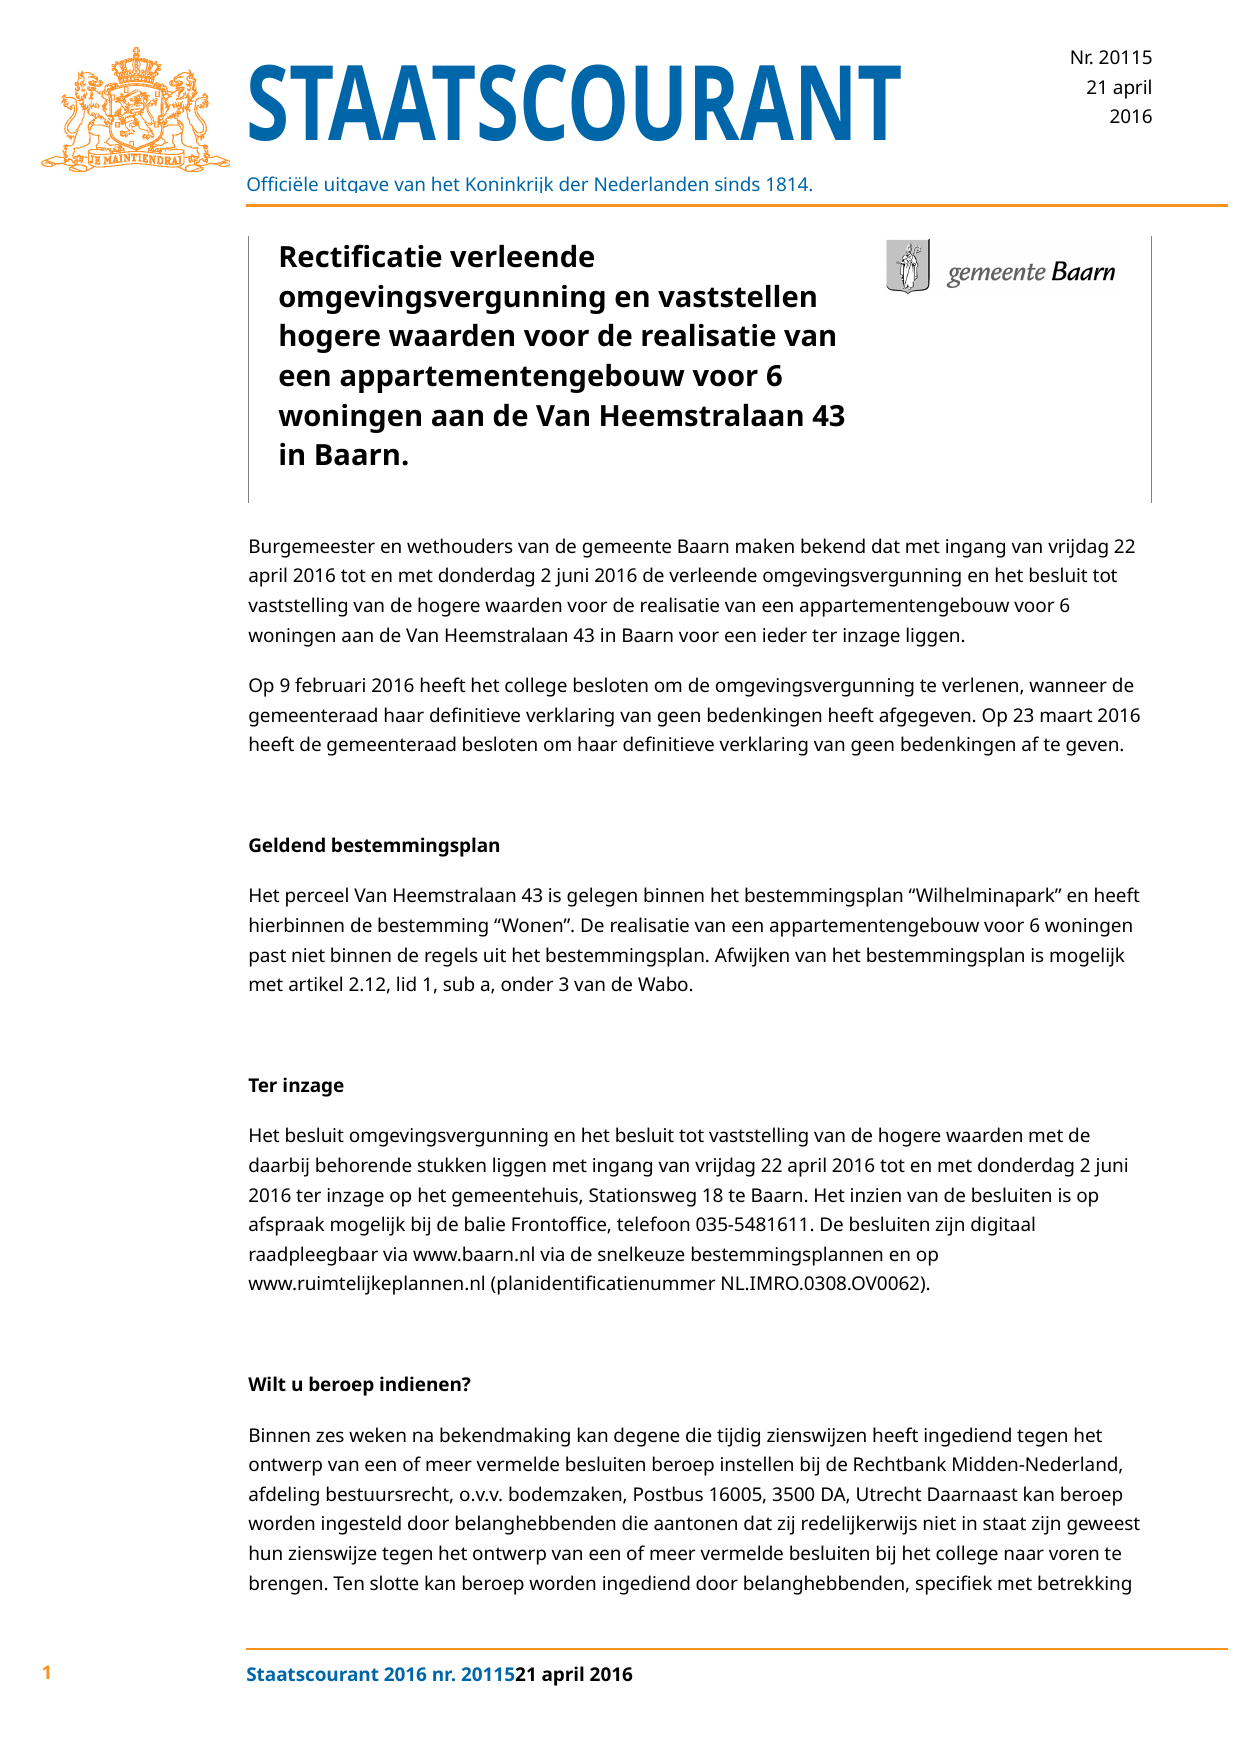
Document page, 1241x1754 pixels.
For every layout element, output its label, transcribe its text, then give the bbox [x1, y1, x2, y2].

text Wilt u beroep indienen? [248, 1371, 1152, 1397]
text Binnen zes weken na bekendmaking kan degene die tijdig zienswijzen heeft ingediend tegen het ontwerp van een of meer vermelde besluiten beroep instellen bij de Rechtbank Midden-Nederland, afdeling bestuursrecht, o.v.v. bodemzaken, Postbus 16005, 3500 DA, Utrecht Daarnaast kan beroep worden ingesteld door belanghebbenden die aantonen dat zij redelijkerwijs niet in staat zijn geweest hun zienswijze tegen het ontwerp van een of meer vermelde besluiten bij het college naar voren te brengen. Ten slotte kan beroep worden ingediend door belanghebbenden, specifiek met betrekking [248, 1422, 1152, 1595]
table_header [850, 236, 1151, 503]
picture [882, 236, 1119, 296]
text Op 9 februari 2016 heeft het college besloten om de omgevingsvergunning te verlenen, wanneer de gemeenteraad haar definitieve verklaring van geen bedenkingen heeft afgegeven. Op 23 maart 2016 heeft de gemeenteraad besloten om haar definitieve verklaring van geen bedenkingen af te geven. [248, 672, 1152, 757]
table_header Rectificatie verleende omgevingsvergunning en vaststellen hogere waarden voor de realisatie van een appartementengebouw voor 6 woningen aan de Van Heemstralaan 43 in Baarn. [249, 236, 850, 503]
text Burgemeester en wethouders van de gemeente Baarn maken bekend dat met ingang van vrijdag 22 april 2016 tot en met donderdag 2 juni 2016 de verleende omgevingsvergunning en het besluit tot vaststelling van de hogere waarden voor de realisatie van een appartementengebouw voor 6 woningen aan de Van Heemstralaan 43 in Baarn voor een ieder ter inzage liggen. [248, 533, 1152, 647]
picture [41, 47, 231, 172]
text Geldend bestemmingsplan [248, 832, 1152, 858]
text Het besluit omgevingsvergunning en het besluit tot vaststelling van de hogere waarden met de daarbij behorende stukken liggen met ingang van vrijdag 22 april 2016 tot en met donderdag 2 juni 2016 ter inzage op het gemeentehuis, Stationsweg 18 te Baarn. Het inzien van de besluiten is op afspraak mogelijk bij de balie Frontoffice, telefoon 035-5481611. De besluiten zijn digitaal raadpleegbaar via www.baarn.nl via de snelkeuze bestemmingsplannen en op www.ruimtelijkeplannen.nl (planidentificatienummer NL.IMRO.0308.OV0062). [248, 1123, 1152, 1296]
text Ter inzage [248, 1072, 1152, 1098]
text Het perceel Van Heemstralaan 43 is gelegen binnen het bestemmingsplan “Wilhelminapark” en heeft hierbinnen de bestemming “Wonen”. De realisatie van een appartementengebouw voor 6 woningen past niet binnen de regels uit het bestemmingsplan. Afwijken van het bestemmingsplan is mogelijk met artikel 2.12, lid 1, sub a, onder 3 van de Wabo. [248, 883, 1152, 997]
